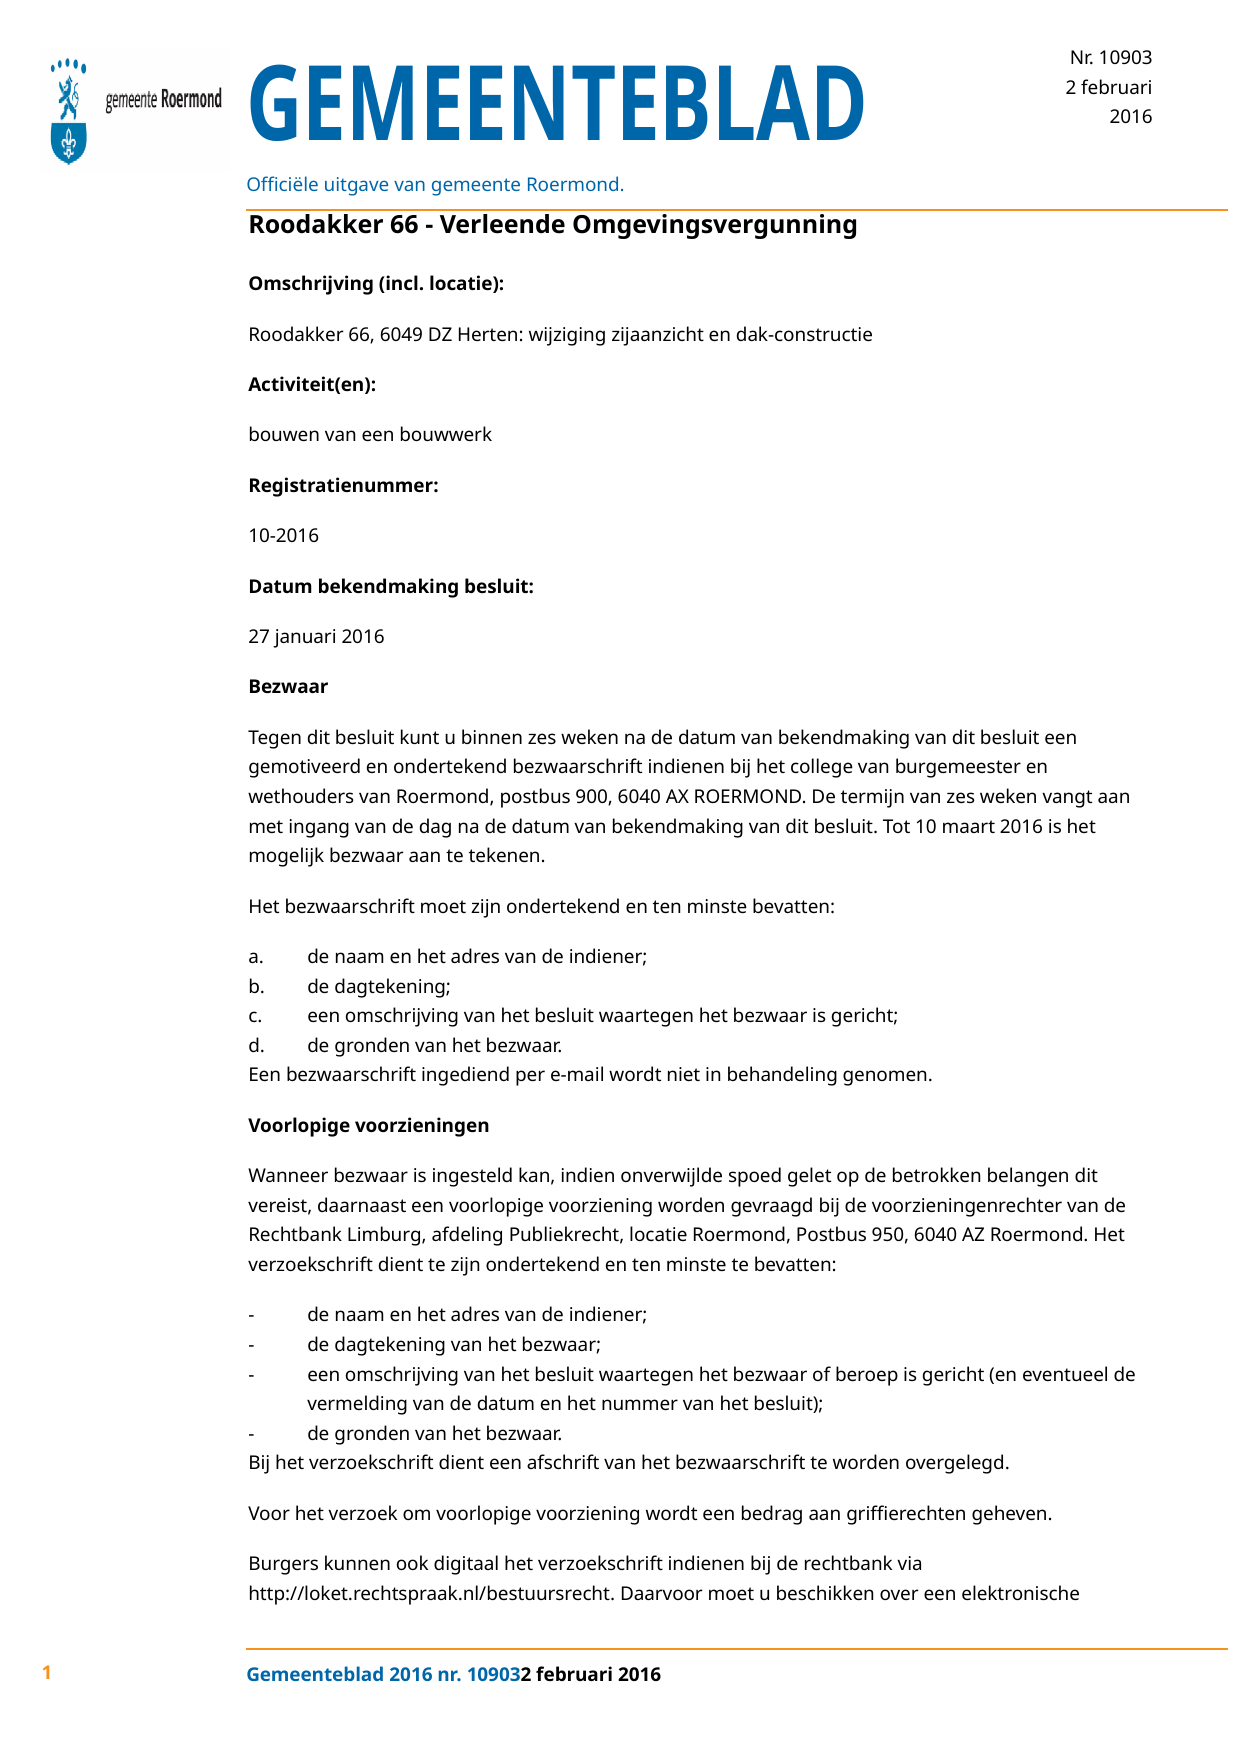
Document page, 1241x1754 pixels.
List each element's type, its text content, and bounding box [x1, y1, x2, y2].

text Het bezwaarschrift moet zijn ondertekend en ten minste bevatten: [248, 893, 1152, 918]
list de gronden van het bezwaar. [248, 1420, 1152, 1446]
text Roodakker 66, 6049 DZ Herten: wijziging zijaanzicht en dak-constructie [248, 321, 1152, 346]
text 27 januari 2016 [248, 623, 1152, 649]
text Omschrijving (incl. locatie): [248, 270, 1152, 296]
list een omschrijving van het besluit waartegen het bezwaar is gericht; [248, 1002, 1152, 1028]
text Voor het verzoek om voorlopige voorziening wordt een bedrag aan griffierechten geheven. [248, 1500, 1152, 1526]
text Activiteit(en): [248, 371, 1152, 397]
text Bij het verzoekschrift dient een afschrift van het bezwaarschrift te worden overgelegd. [248, 1449, 1152, 1475]
text Een bezwaarschrift ingediend per e-mail wordt niet in behandeling genomen. [248, 1062, 1152, 1087]
picture [41, 47, 231, 172]
text Datum bekendmaking besluit: [248, 573, 1152, 598]
list de dagtekening; [248, 973, 1152, 998]
text Tegen dit besluit kunt u binnen zes weken na de datum van bekendmaking van dit besluit een gemotiveerd en ondertekend bezwaarschrift indienen bij het college van burgemeester en wethouders van Roermond, postbus 900, 6040 AX ROERMOND. De termijn van zes weken vangt aan met ingang van de dag na de datum van bekendmaking van dit besluit. Tot 10 maart 2016 is het mogelijk bezwaar aan te tekenen. [248, 724, 1152, 868]
text Bezwaar [248, 674, 1152, 699]
text Registratienummer: [248, 472, 1152, 498]
text Wanneer bezwaar is ingesteld kan, indien onverwijlde spoed gelet op de betrokken belangen dit vereist, daarnaast een voorlopige voorziening worden gevraagd bij de voorzieningenrechter van de Rechtbank Limburg, afdeling Publiekrecht, locatie Roermond, Postbus 950, 6040 AZ Roermond. Het verzoekschrift dient te zijn ondertekend en ten minste te bevatten: [248, 1162, 1152, 1277]
text Burgers kunnen ook digitaal het verzoekschrift indienen bij de rechtbank via http://loket.rechtspraak.nl/bestuursrecht. Daarvoor moet u beschikken over een elektronische [248, 1550, 1152, 1606]
list een omschrijving van het besluit waartegen het bezwaar of beroep is gericht (en eventueel de vermelding van de datum en het nummer van het besluit); [248, 1361, 1152, 1416]
list de gronden van het bezwaar. [248, 1032, 1152, 1058]
text Voorlopige voorzieningen [248, 1112, 1152, 1138]
list de naam en het adres van de indiener; [248, 943, 1152, 969]
text bouwen van een bouwwerk [248, 422, 1152, 447]
list de naam en het adres van de indiener; [248, 1302, 1152, 1327]
text Roodakker 66 - Verleende Omgevingsvergunning [248, 211, 1152, 241]
text 10-2016 [248, 522, 1152, 548]
list de dagtekening van het bezwaar; [248, 1331, 1152, 1357]
